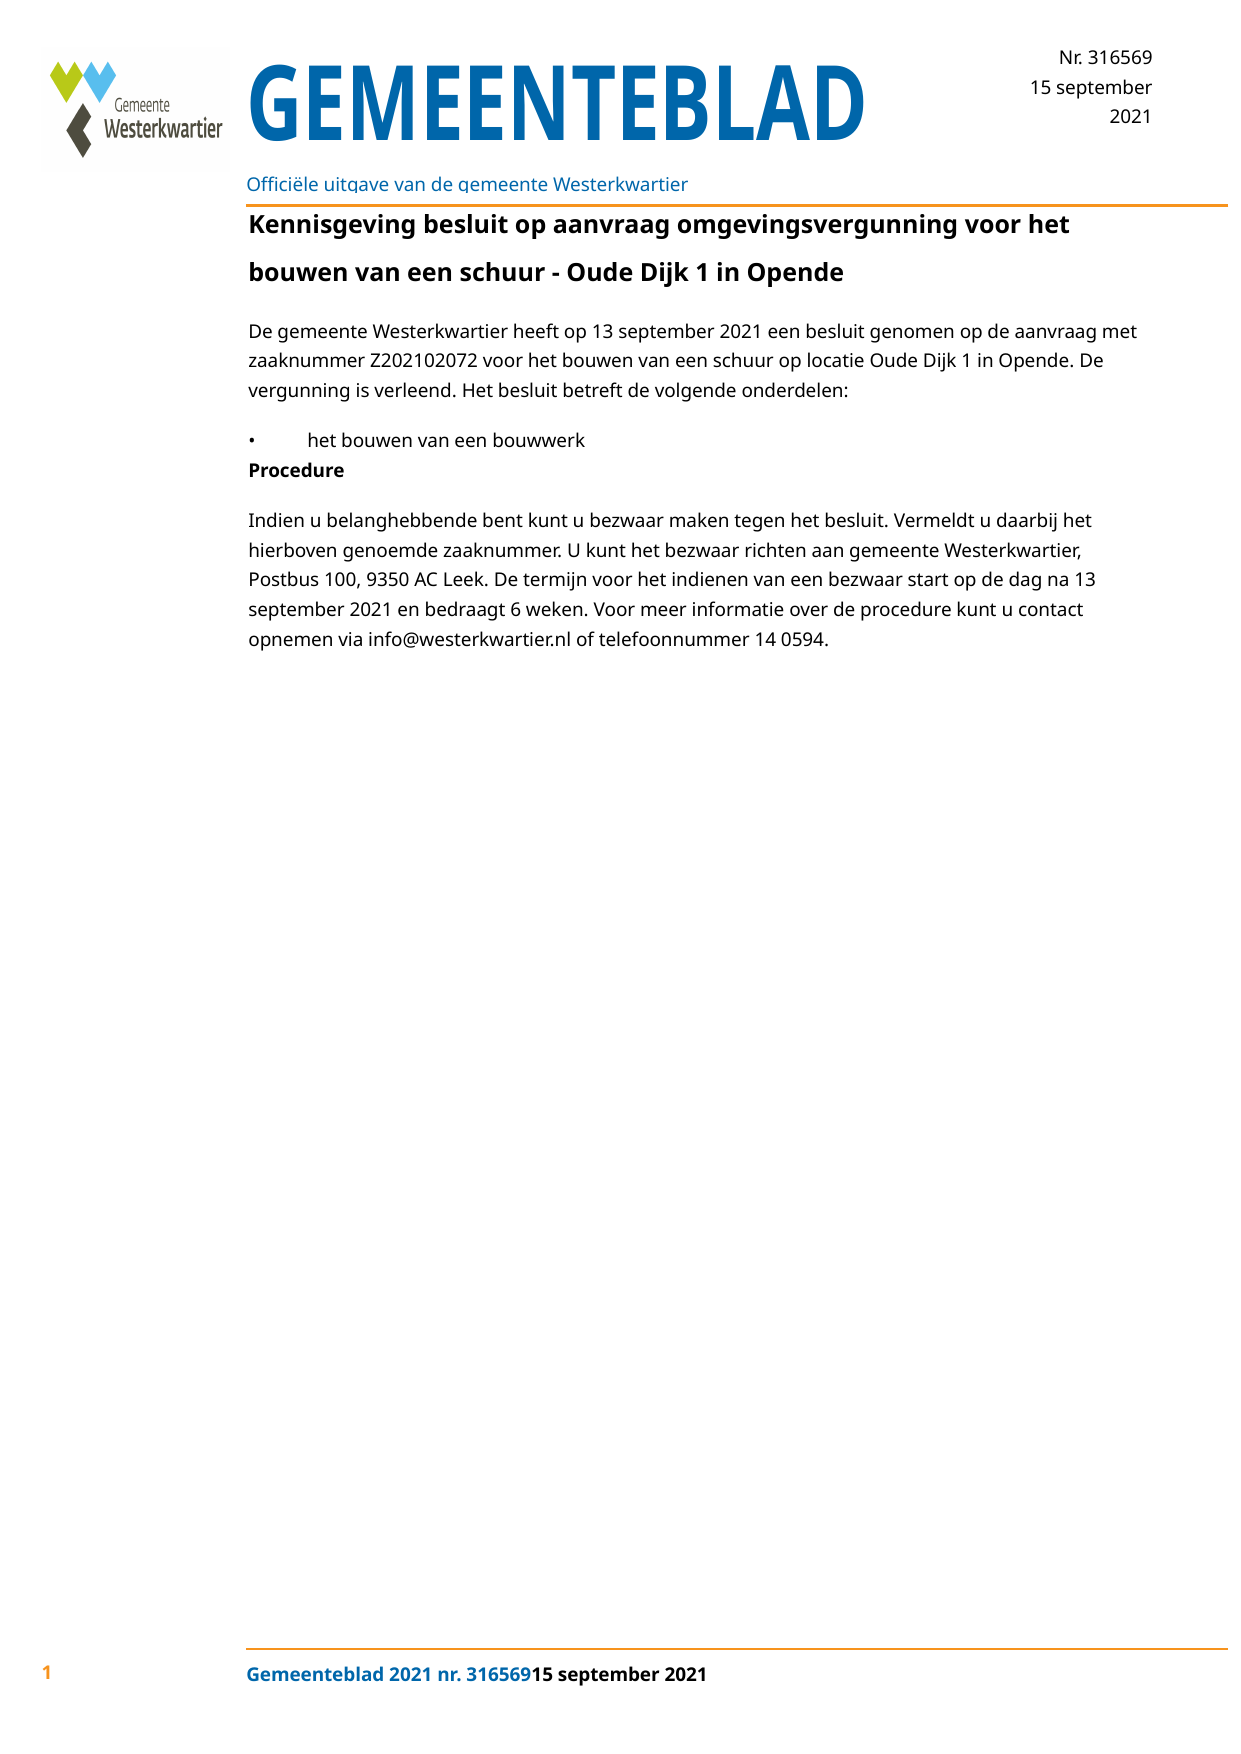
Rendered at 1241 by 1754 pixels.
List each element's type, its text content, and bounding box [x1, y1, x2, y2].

text Indien u belanghebbende bent kunt u bezwaar maken tegen het besluit. Vermeldt u daarbij het hierboven genoemde zaaknummer. U kunt het bezwaar richten aan gemeente Westerkwartier, Postbus 100, 9350 AC Leek. De termijn voor het indienen van een bezwaar start op de dag na 13 september 2021 en bedraagt 6 weken. Voor meer informatie over de procedure kunt u contact opnemen via info@westerkwartier.nl of telefoonnummer 14 0594. [248, 507, 1152, 652]
list het bouwen van een bouwwerk [248, 427, 1152, 453]
picture [41, 47, 231, 172]
text Kennisgeving besluit op aanvraag omgevingsvergunning voor het bouwen van een schuur - Oude Dijk 1 in Opende [248, 207, 1152, 288]
text Procedure [248, 457, 1152, 483]
text De gemeente Westerkwartier heeft op 13 september 2021 een besluit genomen op de aanvraag met zaaknummer Z202102072 voor het bouwen van een schuur op locatie Oude Dijk 1 in Opende. De vergunning is verleend. Het besluit betreft de volgende onderdelen: [248, 318, 1152, 403]
